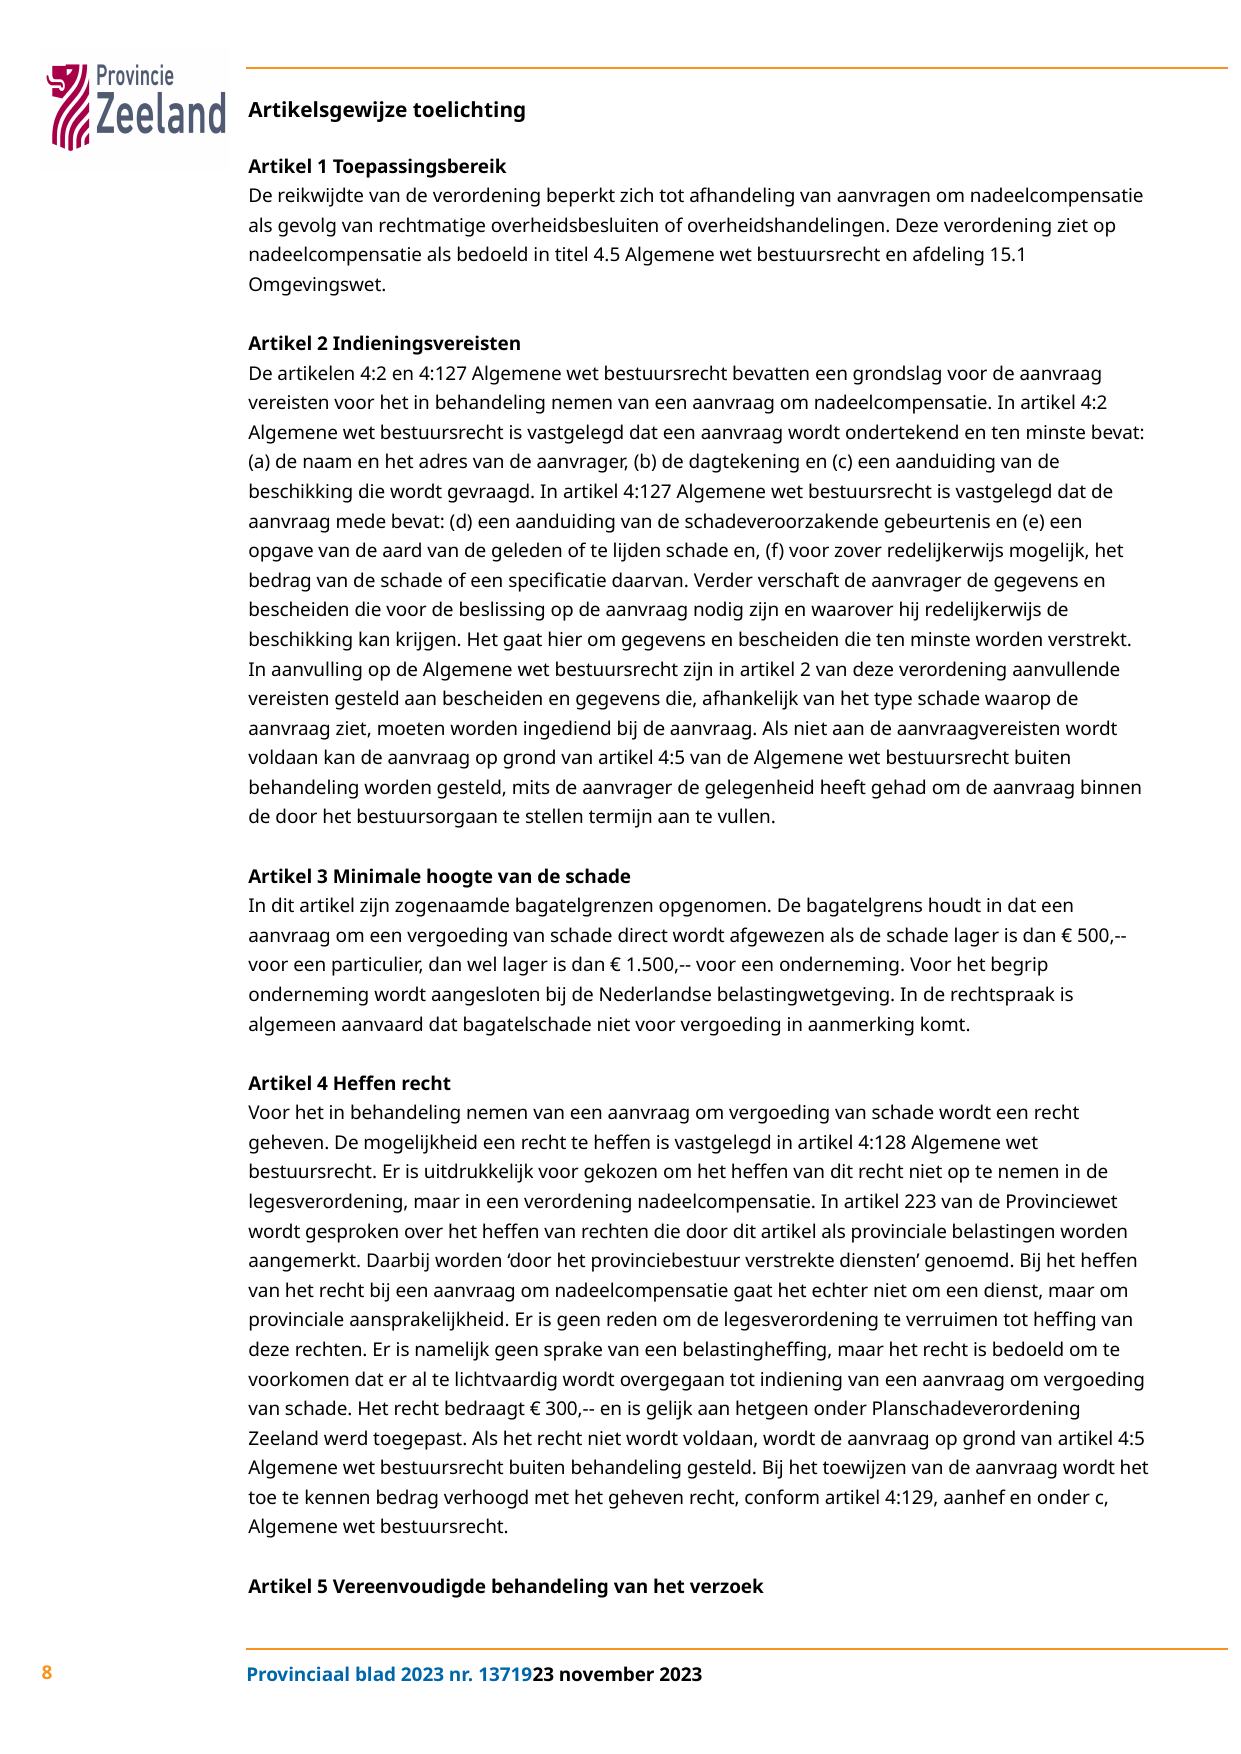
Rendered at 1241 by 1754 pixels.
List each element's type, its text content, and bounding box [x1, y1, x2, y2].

text In dit artikel zijn zogenaamde bagatelgrenzen opgenomen. De bagatelgrens houdt in dat een aanvraag om een vergoeding van schade direct wordt afgewezen als de schade lager is dan € 500,-- voor een particulier, dan wel lager is dan € 1.500,-- voor een onderneming. Voor het begrip onderneming wordt aangesloten bij de Nederlandse belastingwetgeving. In de rechtspraak is algemeen aanvaard dat bagatelschade niet voor vergoeding in aanmerking komt. [248, 892, 1152, 1037]
text Voor het in behandeling nemen van een aanvraag om vergoeding van schade wordt een recht geheven. De mogelijkheid een recht te heffen is vastgelegd in artikel 4:128 Algemene wet bestuursrecht. Er is uitdrukkelijk voor gekozen om het heffen van dit recht niet op te nemen in de legesverordening, maar in een verordening nadeelcompensatie. In artikel 223 van de Provinciewet wordt gesproken over het heffen van rechten die door dit artikel als provinciale belastingen worden aangemerkt. Daarbij worden ‘door het provinciebestuur verstrekte diensten’ genoemd. Bij het heffen van het recht bij een aanvraag om nadeelcompensatie gaat het echter niet om een dienst, maar om provinciale aansprakelijkheid. Er is geen reden om de legesverordening te verruimen tot heffing van deze rechten. Er is namelijk geen sprake van een belastingheffing, maar het recht is bedoeld om te voorkomen dat er al te lichtvaardig wordt overgegaan tot indiening van een aanvraag om vergoeding van schade. Het recht bedraagt € 300,-- en is gelijk aan hetgeen onder Planschadeverordening Zeeland werd toegepast. Als het recht niet wordt voldaan, wordt de aanvraag op grond van artikel 4:5 Algemene wet bestuursrecht buiten behandeling gesteld. Bij het toewijzen van de aanvraag wordt het toe te kennen bedrag verhoogd met het geheven recht, conform artikel 4:129, aanhef en onder c, Algemene wet bestuursrecht. [248, 1099, 1152, 1539]
picture [41, 47, 231, 172]
text Artikel 4 Heffen recht [248, 1070, 1152, 1096]
text Artikel 1 Toepassingsbereik [248, 153, 1152, 179]
text Artikel 5 Vereenvoudigde behandeling van het verzoek [248, 1573, 1152, 1599]
text Artikel 3 Minimale hoogte van de schade [248, 863, 1152, 889]
text De reikwijdte van de verordening beperkt zich tot afhandeling van aanvragen om nadeelcompensatie als gevolg van rechtmatige overheidsbesluiten of overheidshandelingen. Deze verordening ziet op nadeelcompensatie als bedoeld in titel 4.5 Algemene wet bestuursrecht en afdeling 15.1 Omgevingswet. [248, 182, 1152, 297]
text De artikelen 4:2 en 4:127 Algemene wet bestuursrecht bevatten een grondslag voor de aanvraag vereisten voor het in behandeling nemen van een aanvraag om nadeelcompensatie. In artikel 4:2 Algemene wet bestuursrecht is vastgelegd dat een aanvraag wordt ondertekend en ten minste bevat: (a) de naam en het adres van de aanvrager, (b) de dagtekening en (c) een aanduiding van de beschikking die wordt gevraagd. In artikel 4:127 Algemene wet bestuursrecht is vastgelegd dat de aanvraag mede bevat: (d) een aanduiding van de schadeveroorzakende gebeurtenis en (e) een opgave van de aard van de geleden of te lijden schade en, (f) voor zover redelijkerwijs mogelijk, het bedrag van de schade of een specificatie daarvan. Verder verschaft de aanvrager de gegevens en bescheiden die voor de beslissing op de aanvraag nodig zijn en waarover hij redelijkerwijs de beschikking kan krijgen. Het gaat hier om gegevens en bescheiden die ten minste worden verstrekt. In aanvulling op de Algemene wet bestuursrecht zijn in artikel 2 van deze verordening aanvullende vereisten gesteld aan bescheiden en gegevens die, afhankelijk van het type schade waarop de aanvraag ziet, moeten worden ingediend bij de aanvraag. Als niet aan de aanvraagvereisten wordt voldaan kan de aanvraag op grond van artikel 4:5 van de Algemene wet bestuursrecht buiten behandeling worden gesteld, mits de aanvrager de gelegenheid heeft gehad om de aanvraag binnen de door het bestuursorgaan te stellen termijn aan te vullen. [248, 360, 1152, 829]
text Artikel 2 Indieningsvereisten [248, 330, 1152, 356]
text Artikelsgewijze toelichting [248, 95, 1152, 123]
